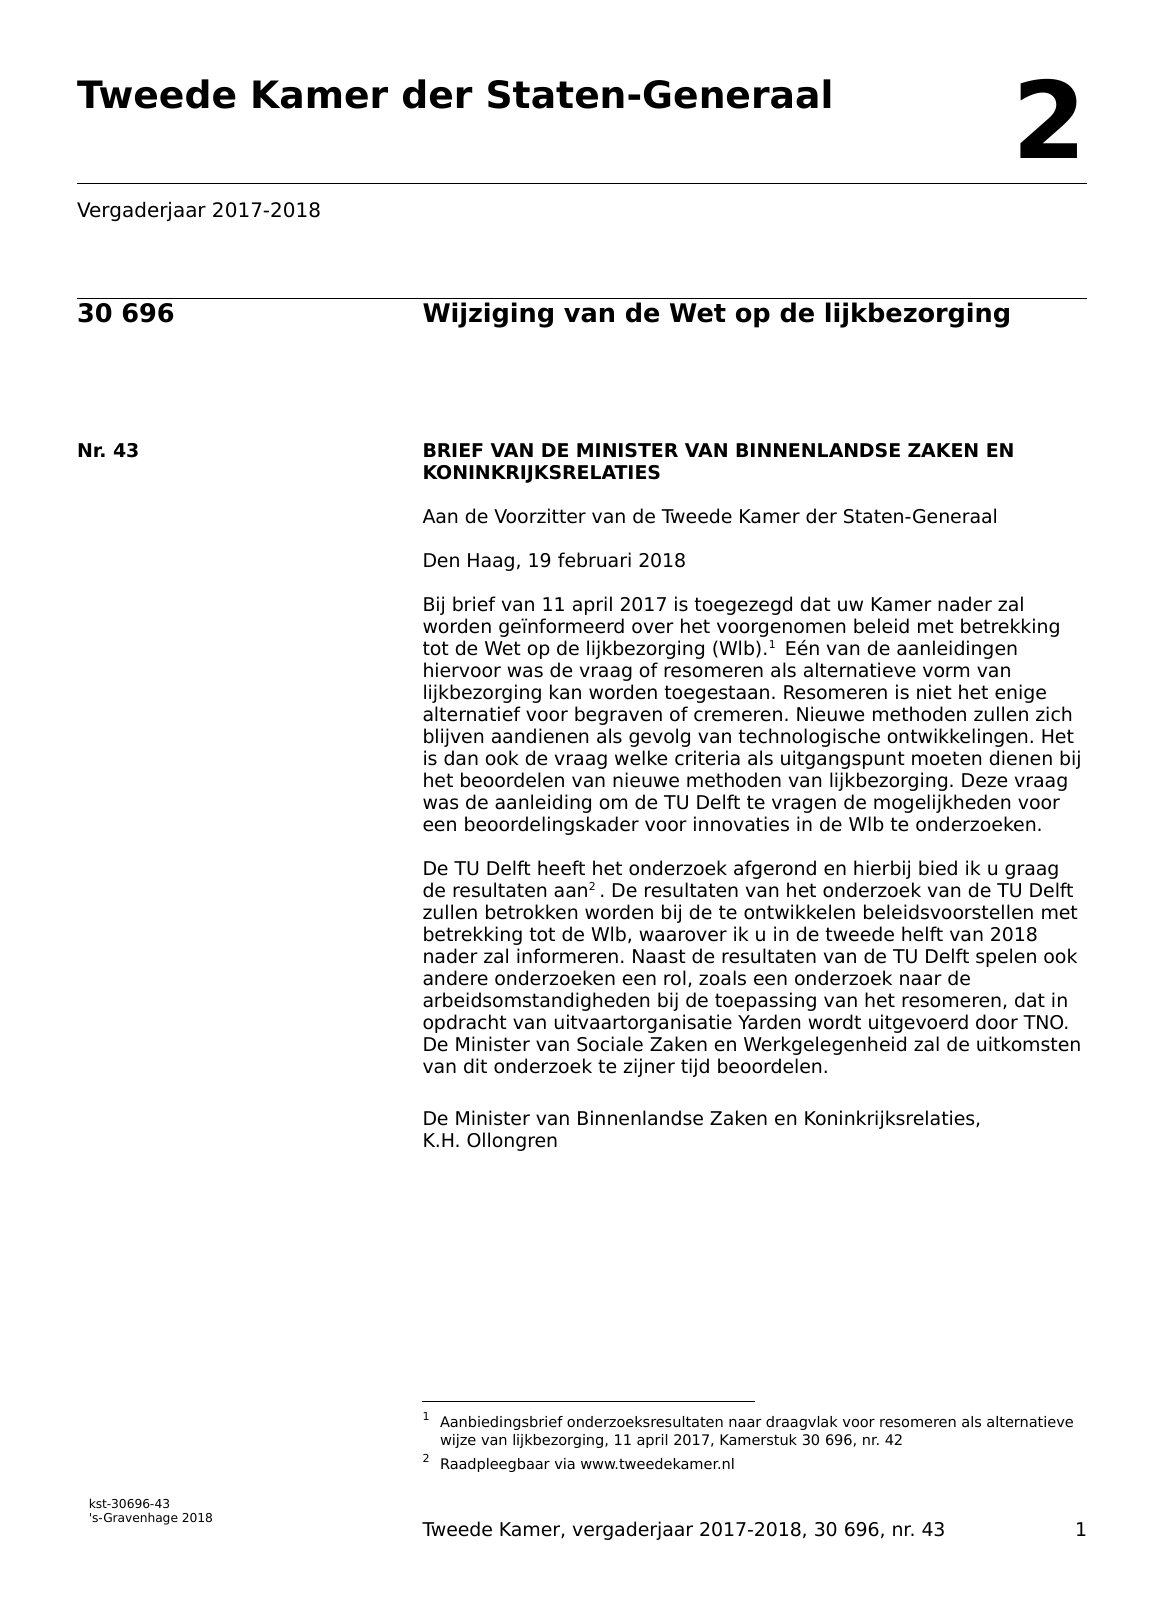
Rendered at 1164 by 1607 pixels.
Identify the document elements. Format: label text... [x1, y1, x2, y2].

text De TU Delft heeft het onderzoek afgerond en hierbij bied ik u graag de resultaten aan. De resultaten van het onderzoek van de TU Delft zullen betrokken worden bij de te ontwikkelen beleidsvoorstellen met betrekking tot de Wlb, waarover ik u in de tweede helft van 2018 nader zal informeren. Naast de resultaten van de TU Delft spelen ook andere onderzoeken een rol, zoals een onderzoek naar de arbeidsomstandigheden bij de toepassing van het resomeren, dat in opdracht van uitvaartorganisatie Yarden wordt uitgevoerd door TNO. De Minister van Sociale Zaken en Werkgelegenheid zal de uitkomsten van dit onderzoek te zijner tijd beoordelen. [422, 858, 1087, 1078]
subtitle Nr. 43 BRIEF VAN DE MINISTER VAN BINNENLANDSE ZAKEN EN KONINKRIJKSRELATIES [77, 440, 1087, 484]
text kst-30696-43 [88, 1497, 323, 1511]
text Bij brief van 11 april 2017 is toegezegd dat uw Kamer nader zal worden geïnformeerd over het voorgenomen beleid met betrekking tot de Wet op de lijkbezorging (Wlb). Eén van de aanleidingen hiervoor was de vraag of resomeren als alternatieve vorm van lijkbezorging kan worden toegestaan. Resomeren is niet het enige alternatief voor begraven of cremeren. Nieuwe methoden zullen zich blijven aandienen als gevolg van technologische ontwikkelingen. Het is dan ook de vraag welke criteria als uitgangspunt moeten dienen bij het beoordelen van nieuwe methoden van lijkbezorging. Deze vraag was de aanleiding om de TU Delft te vragen de mogelijkheden voor een beoordelingskader voor innovaties in de Wlb te onderzoeken. [422, 594, 1087, 836]
text Aanbiedingsbrief onderzoeksresultaten naar draagvlak voor resomeren als alternatieve wijze van lijkbezorging, 11 april 2017, Kamerstuk 30 696, nr. 42 [422, 1410, 1087, 1449]
table_cell Vergaderjaar 2017-2018 [77, 184, 1087, 298]
subtitle 30 696 Wijziging van de Wet op de lijkbezorging [77, 299, 1087, 329]
text 's-Gravenhage 2018 [88, 1511, 323, 1525]
text De Minister van Binnenlandse Zaken en Koninkrijksrelaties, K.H. Ollongren [422, 1108, 1087, 1152]
text Aan de Voorzitter van de Tweede Kamer der Staten-Generaal [422, 506, 1087, 528]
table_header Tweede Kamer der Staten-Generaal [77, 59, 886, 183]
text Den Haag, 19 februari 2018 [422, 550, 1087, 572]
table_header 2 [886, 59, 1087, 183]
text Raadpleegbaar via www.tweedekamer.nl [422, 1452, 1087, 1474]
